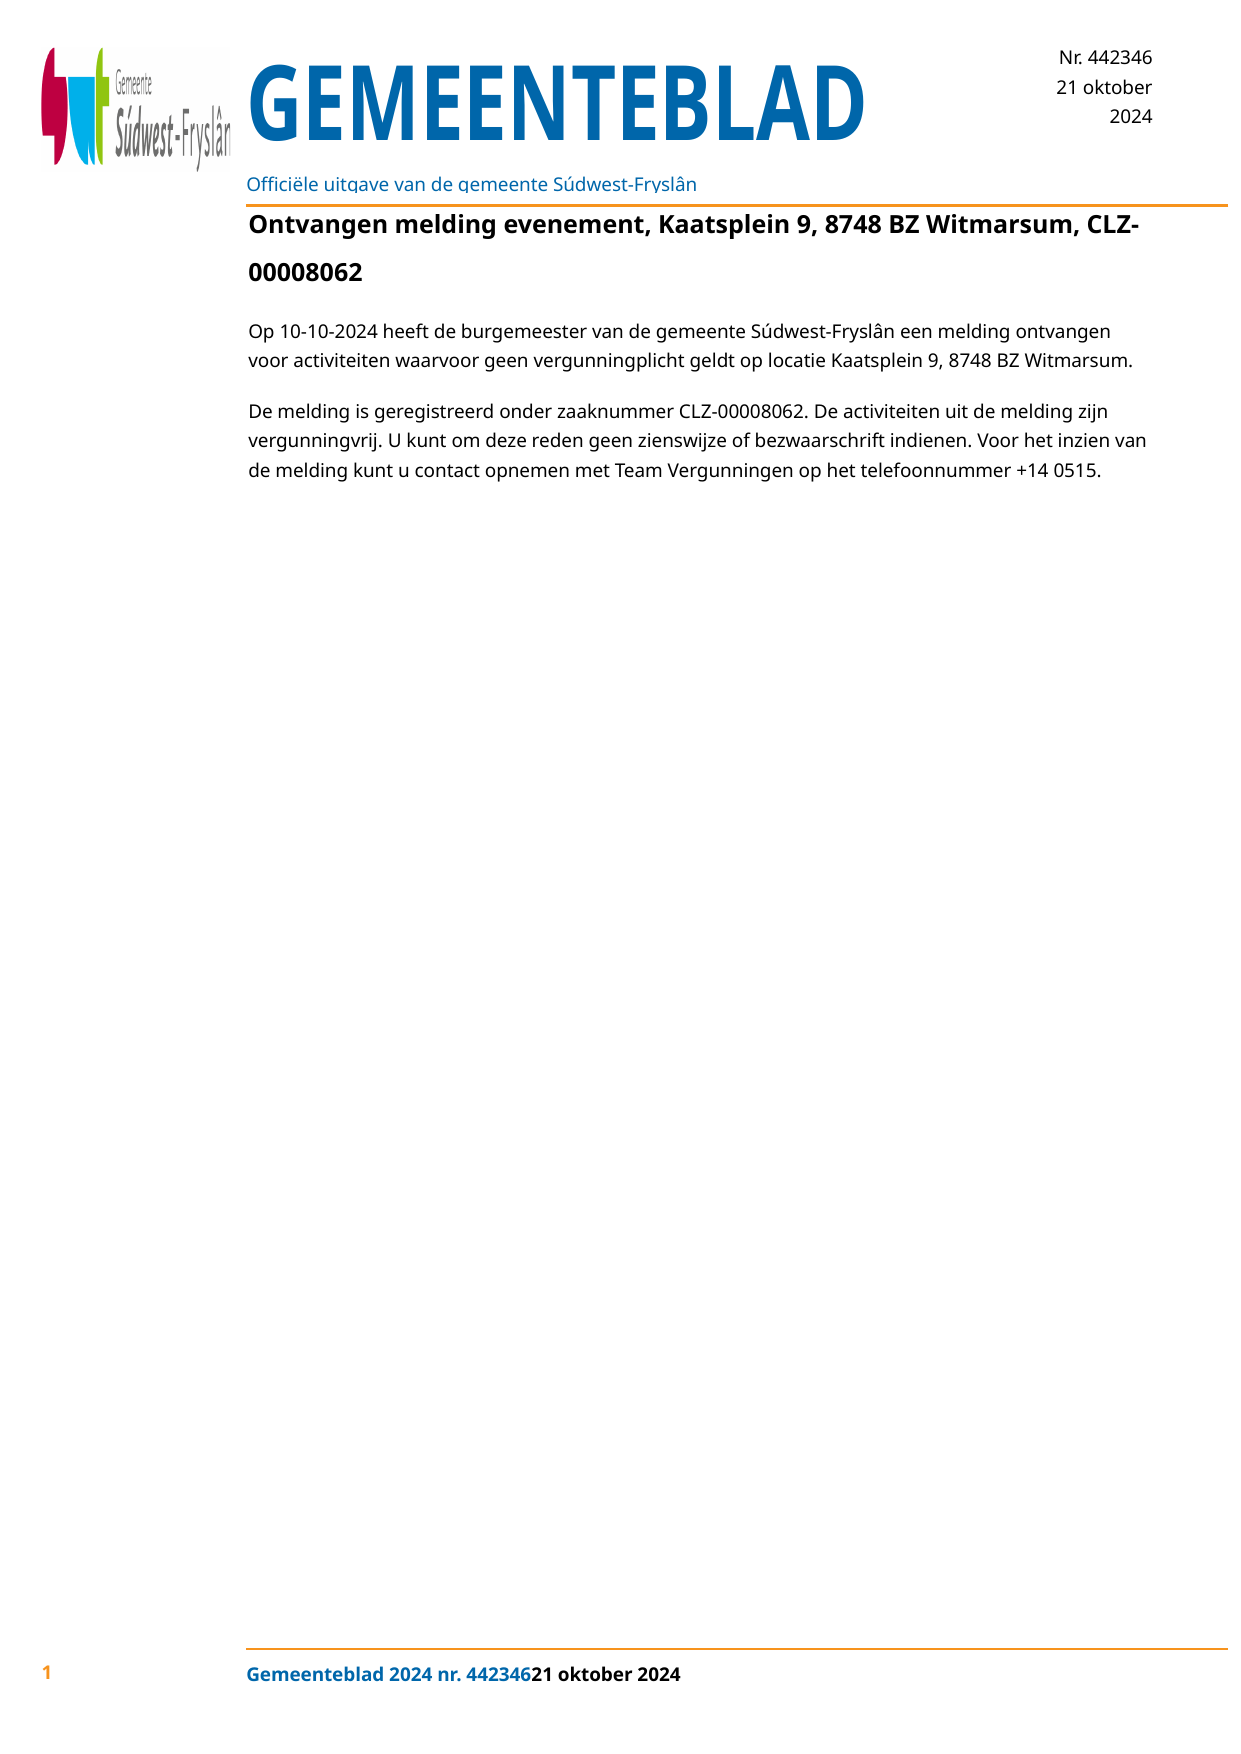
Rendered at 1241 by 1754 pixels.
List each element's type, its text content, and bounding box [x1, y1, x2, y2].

text Ontvangen melding evenement, Kaatsplein 9, 8748 BZ Witmarsum, CLZ-00008062 [248, 207, 1152, 288]
text De melding is geregistreerd onder zaaknummer CLZ-00008062. De activiteiten uit de melding zijn vergunningvrij. U kunt om deze reden geen zienswijze of bezwaarschrift indienen. Voor het inzien van de melding kunt u contact opnemen met Team Vergunningen op het telefoonnummer +14 0515. [248, 398, 1152, 483]
text Op 10-10-2024 heeft de burgemeester van de gemeente Súdwest-Fryslân een melding ontvangen voor activiteiten waarvoor geen vergunningplicht geldt op locatie Kaatsplein 9, 8748 BZ Witmarsum. [248, 318, 1152, 373]
picture [41, 47, 231, 172]
